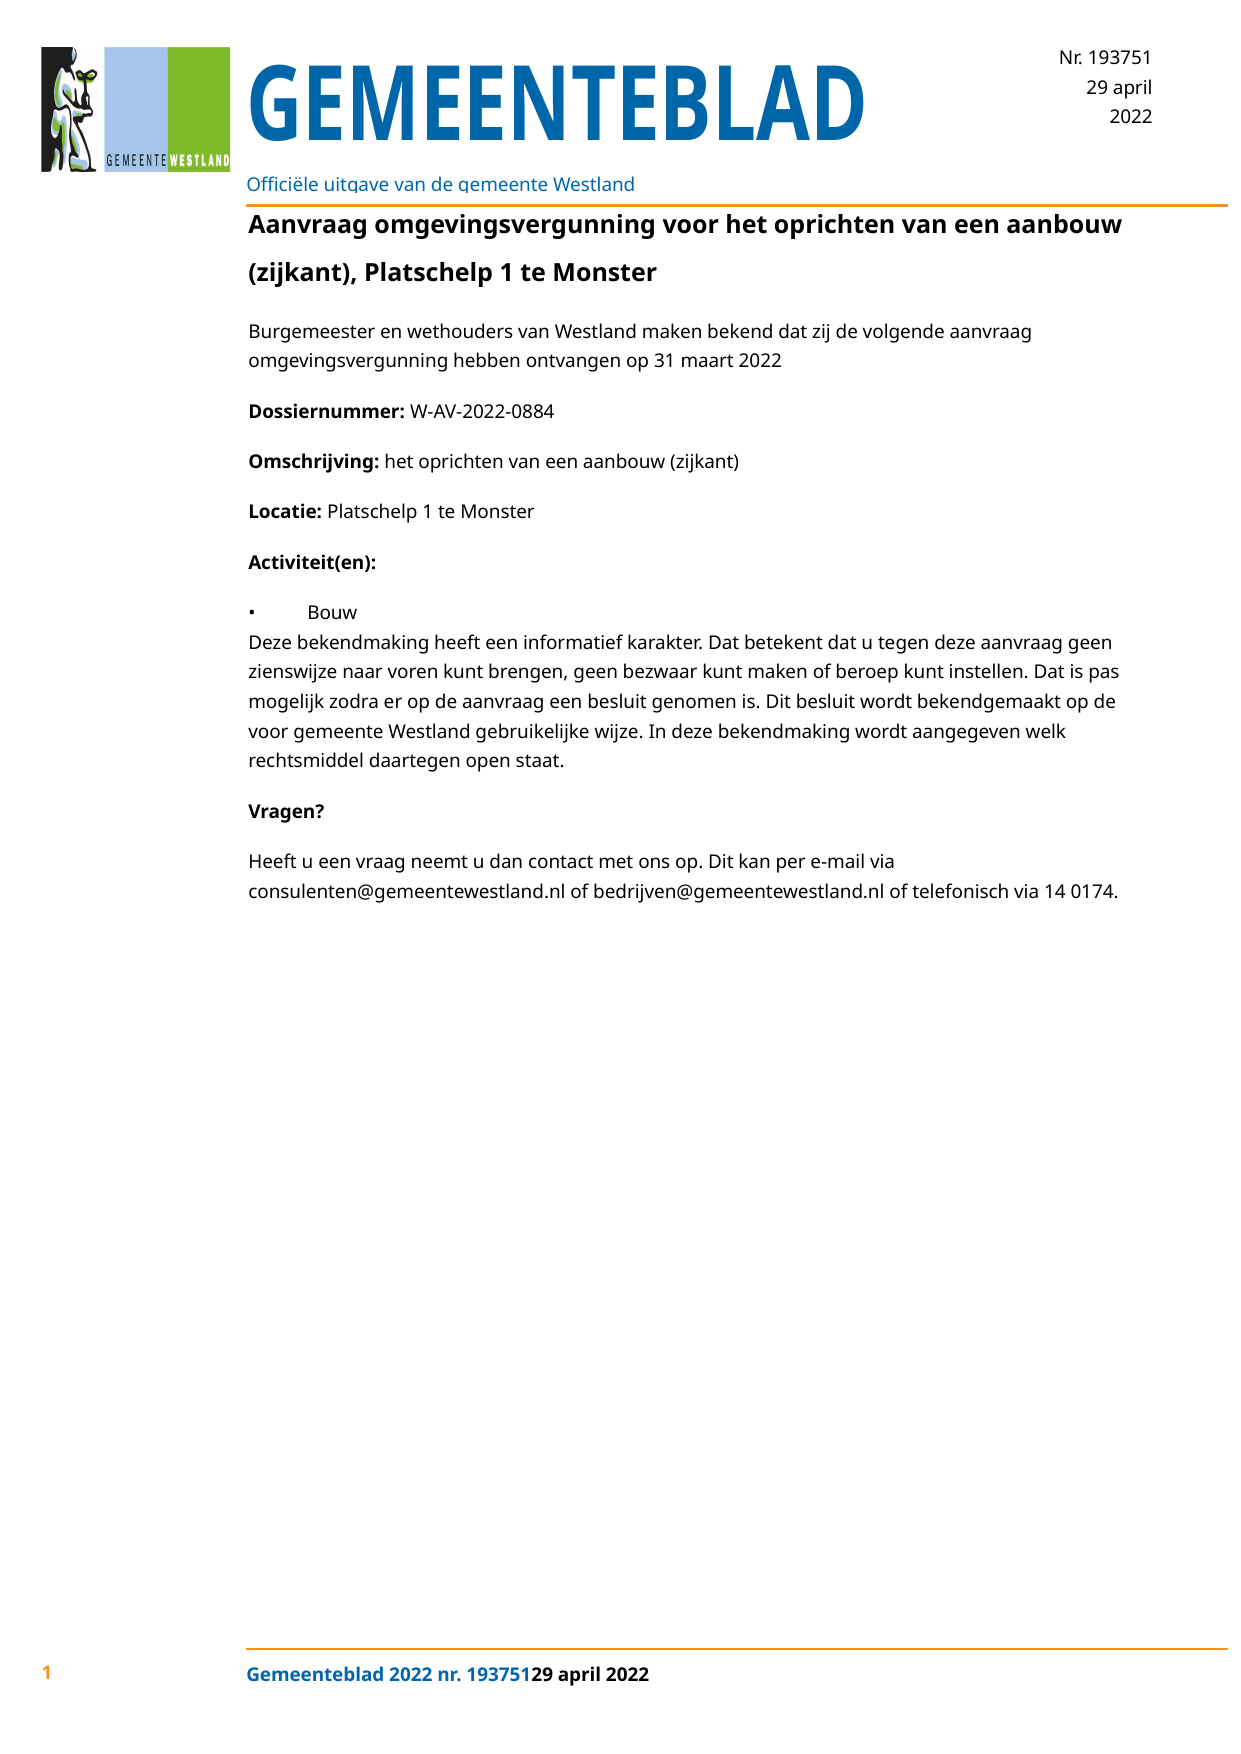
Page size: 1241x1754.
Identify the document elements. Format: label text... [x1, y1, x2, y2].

text Locatie: Platschelp 1 te Monster [248, 499, 1152, 524]
text Activiteit(en): [248, 549, 1152, 575]
picture [41, 47, 231, 172]
text Deze bekendmaking heeft een informatief karakter. Dat betekent dat u tegen deze aanvraag geen zienswijze naar voren kunt brengen, geen bezwaar kunt maken of beroep kunt instellen. Dat is pas mogelijk zodra er op de aanvraag een besluit genomen is. Dit besluit wordt bekendgemaakt op de voor gemeente Westland gebruikelijke wijze. In deze bekendmaking wordt aangegeven welk rechtsmiddel daartegen open staat. [248, 629, 1152, 773]
text Burgemeester en wethouders van Westland maken bekend dat zij de volgende aanvraag omgevingsvergunning hebben ontvangen op 31 maart 2022 [248, 318, 1152, 373]
list Bouw [248, 599, 1152, 625]
text Dossiernummer: W-AV-2022-0884 [248, 398, 1152, 424]
text Heeft u een vraag neemt u dan contact met ons op. Dit kan per e-mail via consulenten@gemeentewestland.nl of bedrijven@gemeentewestland.nl of telefonisch via 14 0174. [248, 848, 1152, 904]
text Aanvraag omgevingsvergunning voor het oprichten van een aanbouw (zijkant), Platschelp 1 te Monster [248, 207, 1152, 288]
text Omschrijving: het oprichten van een aanbouw (zijkant) [248, 448, 1152, 474]
text Vragen? [248, 798, 1152, 824]
